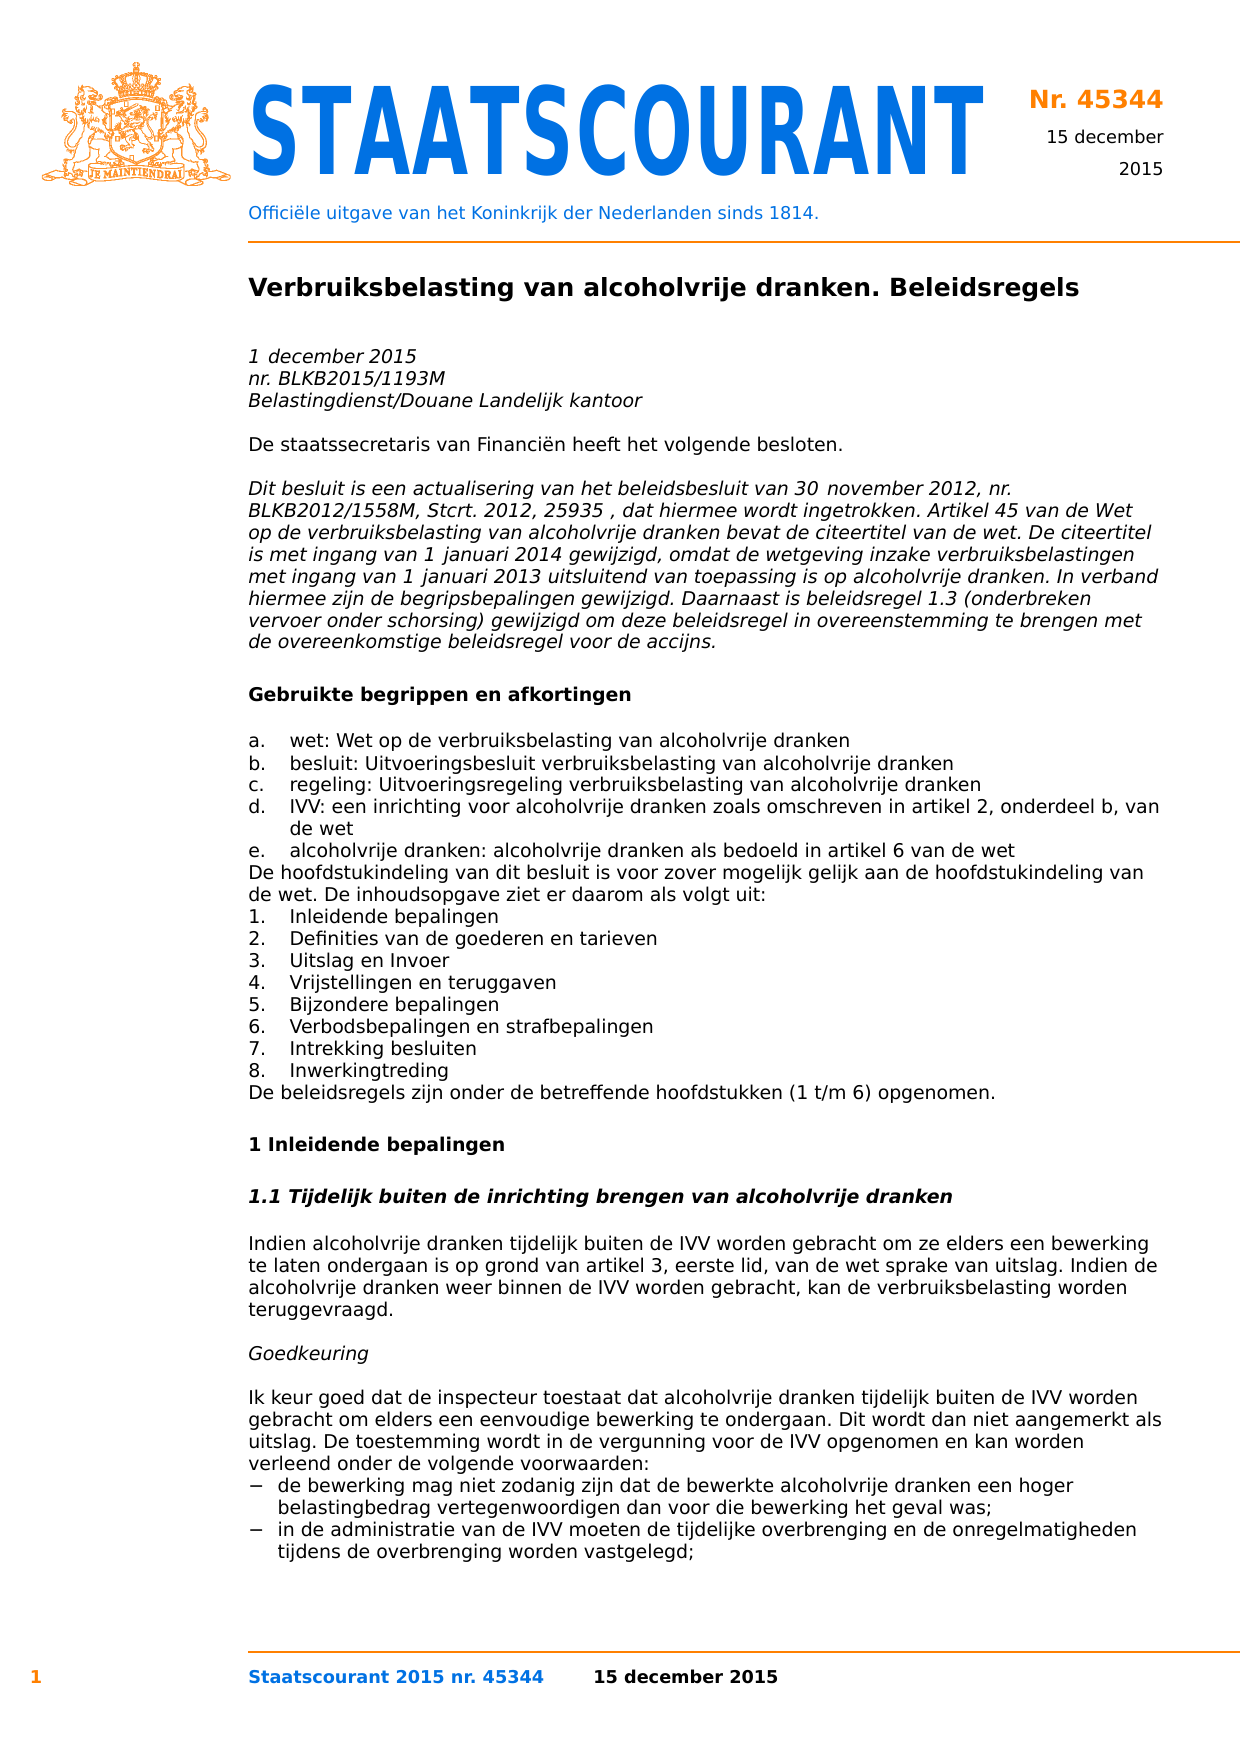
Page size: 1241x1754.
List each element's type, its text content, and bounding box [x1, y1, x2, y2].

text 5. Bijzondere bepalingen [248, 994, 1163, 1016]
text − in de administratie van de IVV moeten de tijdelijke overbrenging en de onregelmatigheden tijdens de overbrenging worden vastgelegd; [248, 1518, 1163, 1562]
text 3. Uitslag en Invoer [248, 950, 1163, 972]
text nr. BLKB2015/1193M [248, 368, 1163, 390]
text 4. Vrijstellingen en teruggaven [248, 972, 1163, 994]
table_cell 15 december [998, 121, 1240, 153]
table_header Nr. 45344 [998, 62, 1240, 121]
text De hoofdstukindeling van dit besluit is voor zover mogelijk gelijk aan de hoofdstukindeling van de wet. De inhoudsopgave ziet er daarom als volgt uit: [248, 862, 1163, 906]
text − de bewerking mag niet zodanig zijn dat de bewerkte alcoholvrije dranken een hoger belastingbedrag vertegenwoordigen dan voor die bewerking het geval was; [248, 1474, 1163, 1518]
text 1 december 2015 [248, 346, 1163, 368]
table_header [25, 62, 248, 241]
text 8. Inwerkingtreding [248, 1060, 1163, 1082]
text Dit besluit is een actualisering van het beleidsbesluit van 30 november 2012, nr. BLKB2012/1558M, Stcrt. 2012, 25935 , dat hiermee wordt ingetrokken. Artikel 45 van de Wet op de verbruiksbelasting van alcoholvrije dranken bevat de citeertitel van de wet. De citeertitel is met ingang van 1 januari 2014 gewijzigd, omdat de wetgeving inzake verbruiksbelastingen met ingang van 1 januari 2013 uitsluitend van toepassing is op alcoholvrije dranken. In verband hiermee zijn de begripsbepalingen gewijzigd. Daarnaast is beleidsregel 1.3 (onderbreken vervoer onder schorsing) gewijzigd om deze beleidsregel in overeenstemming te brengen met de overeenkomstige beleidsregel voor de accijns. [248, 478, 1163, 653]
table_cell Officiële uitgave van het Koninkrijk der Nederlanden sinds 1814. [248, 203, 1240, 241]
table_cell 2015 [998, 153, 1240, 203]
text De beleidsregels zijn onder de betreffende hoofdstukken (1 t/m 6) opgenomen. [248, 1082, 1163, 1104]
subtitle Verbruiksbelasting van alcoholvrije dranken. Beleidsregels [248, 273, 1163, 302]
text De staatssecretaris van Financiën heeft het volgende besloten. [248, 434, 1163, 456]
subtitle 1 Inleidende bepalingen [248, 1134, 1163, 1156]
text Belastingdienst/Douane Landelijk kantoor [248, 390, 1163, 412]
text Indien alcoholvrije dranken tijdelijk buiten de IVV worden gebracht om ze elders een bewerking te laten ondergaan is op grond van artikel 3, eerste lid, van de wet sprake van uitslag. Indien de alcoholvrije dranken weer binnen de IVV worden gebracht, kan de verbruiksbelasting worden teruggevraagd. [248, 1233, 1163, 1321]
text b. besluit: Uitvoeringsbesluit verbruiksbelasting van alcoholvrije dranken [248, 752, 1163, 774]
subtitle Goedkeuring [248, 1343, 1163, 1365]
text 6. Verbodsbepalingen en strafbepalingen [248, 1016, 1163, 1038]
text d. IVV: een inrichting voor alcoholvrije dranken zoals omschreven in artikel 2, onderdeel b, van de wet [248, 796, 1163, 840]
text 7. Intrekking besluiten [248, 1038, 1163, 1060]
subtitle Gebruikte begrippen en afkortingen [248, 683, 1163, 705]
table_header STAATSCOURANT [248, 62, 998, 203]
text Ik keur goed dat de inspecteur toestaat dat alcoholvrije dranken tijdelijk buiten de IVV worden gebracht om elders een eenvoudige bewerking te ondergaan. Dit wordt dan niet aangemerkt als uitslag. De toestemming wordt in de vergunning voor de IVV opgenomen en kan worden verleend onder de volgende voorwaarden: [248, 1387, 1163, 1474]
subtitle 1.1 Tijdelijk buiten de inrichting brengen van alcoholvrije dranken [248, 1186, 1163, 1208]
picture [41, 62, 231, 186]
text a. wet: Wet op de verbruiksbelasting van alcoholvrije dranken [248, 730, 1163, 752]
text e. alcoholvrije dranken: alcoholvrije dranken als bedoeld in artikel 6 van de wet [248, 840, 1163, 862]
text 1. Inleidende bepalingen [248, 906, 1163, 928]
text 2. Definities van de goederen en tarieven [248, 928, 1163, 950]
text c. regeling: Uitvoeringsregeling verbruiksbelasting van alcoholvrije dranken [248, 774, 1163, 796]
